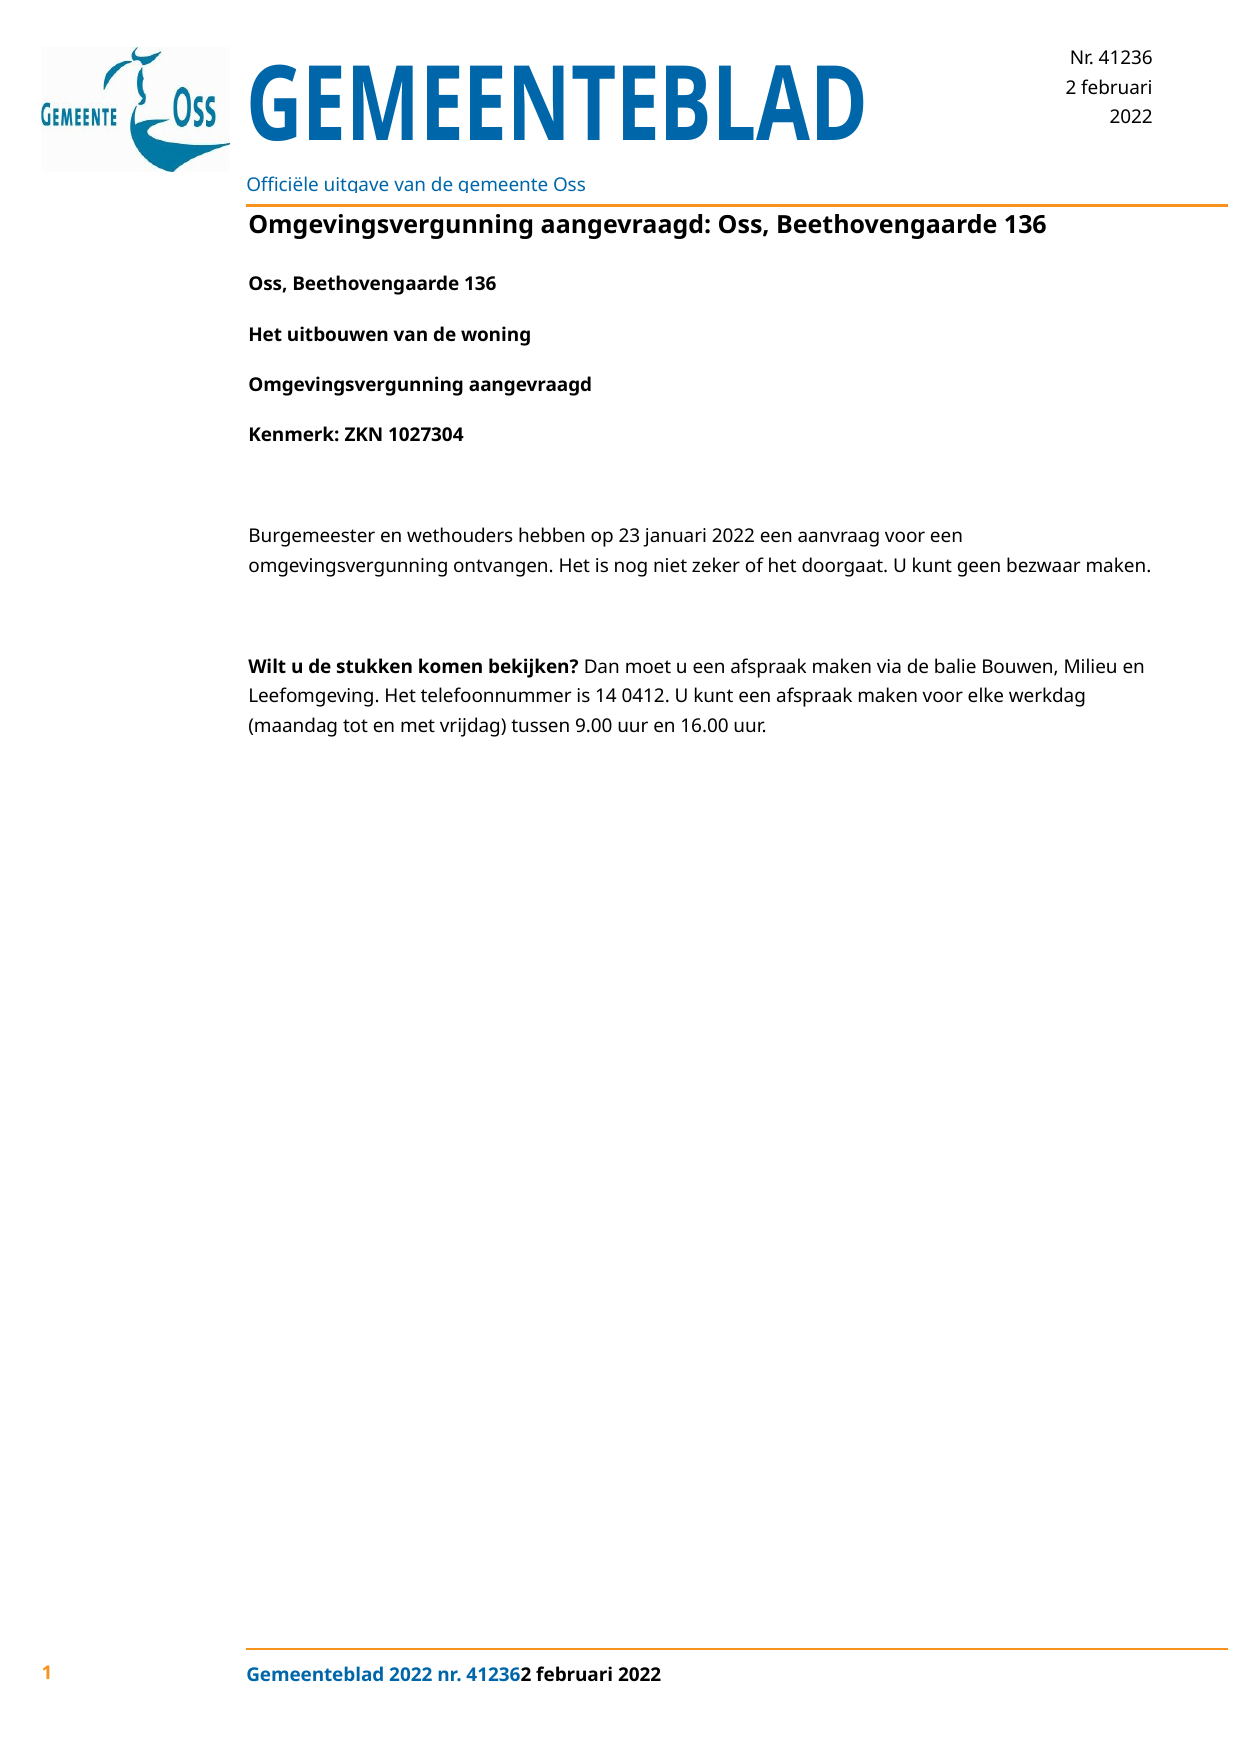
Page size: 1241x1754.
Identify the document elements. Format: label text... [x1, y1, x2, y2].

text Omgevingsvergunning aangevraagd: Oss, Beethovengaarde 136 [248, 207, 1152, 241]
text Kenmerk: ZKN 1027304 [248, 422, 1152, 447]
text Het uitbouwen van de woning [248, 321, 1152, 346]
picture [41, 47, 231, 172]
text Omgevingsvergunning aangevraagd [248, 371, 1152, 397]
text Oss, Beethovengaarde 136 [248, 270, 1152, 296]
text Burgemeester en wethouders hebben op 23 januari 2022 een aanvraag voor een omgevingsvergunning ontvangen. Het is nog niet zeker of het doorgaat. U kunt geen bezwaar maken. [248, 522, 1152, 578]
text Wilt u de stukken komen bekijken? Dan moet u een afspraak maken via de balie Bouwen, Milieu en Leefomgeving. Het telefoonnummer is 14 0412. U kunt een afspraak maken voor elke werkdag (maandag tot en met vrijdag) tussen 9.00 uur en 16.00 uur. [248, 653, 1152, 738]
